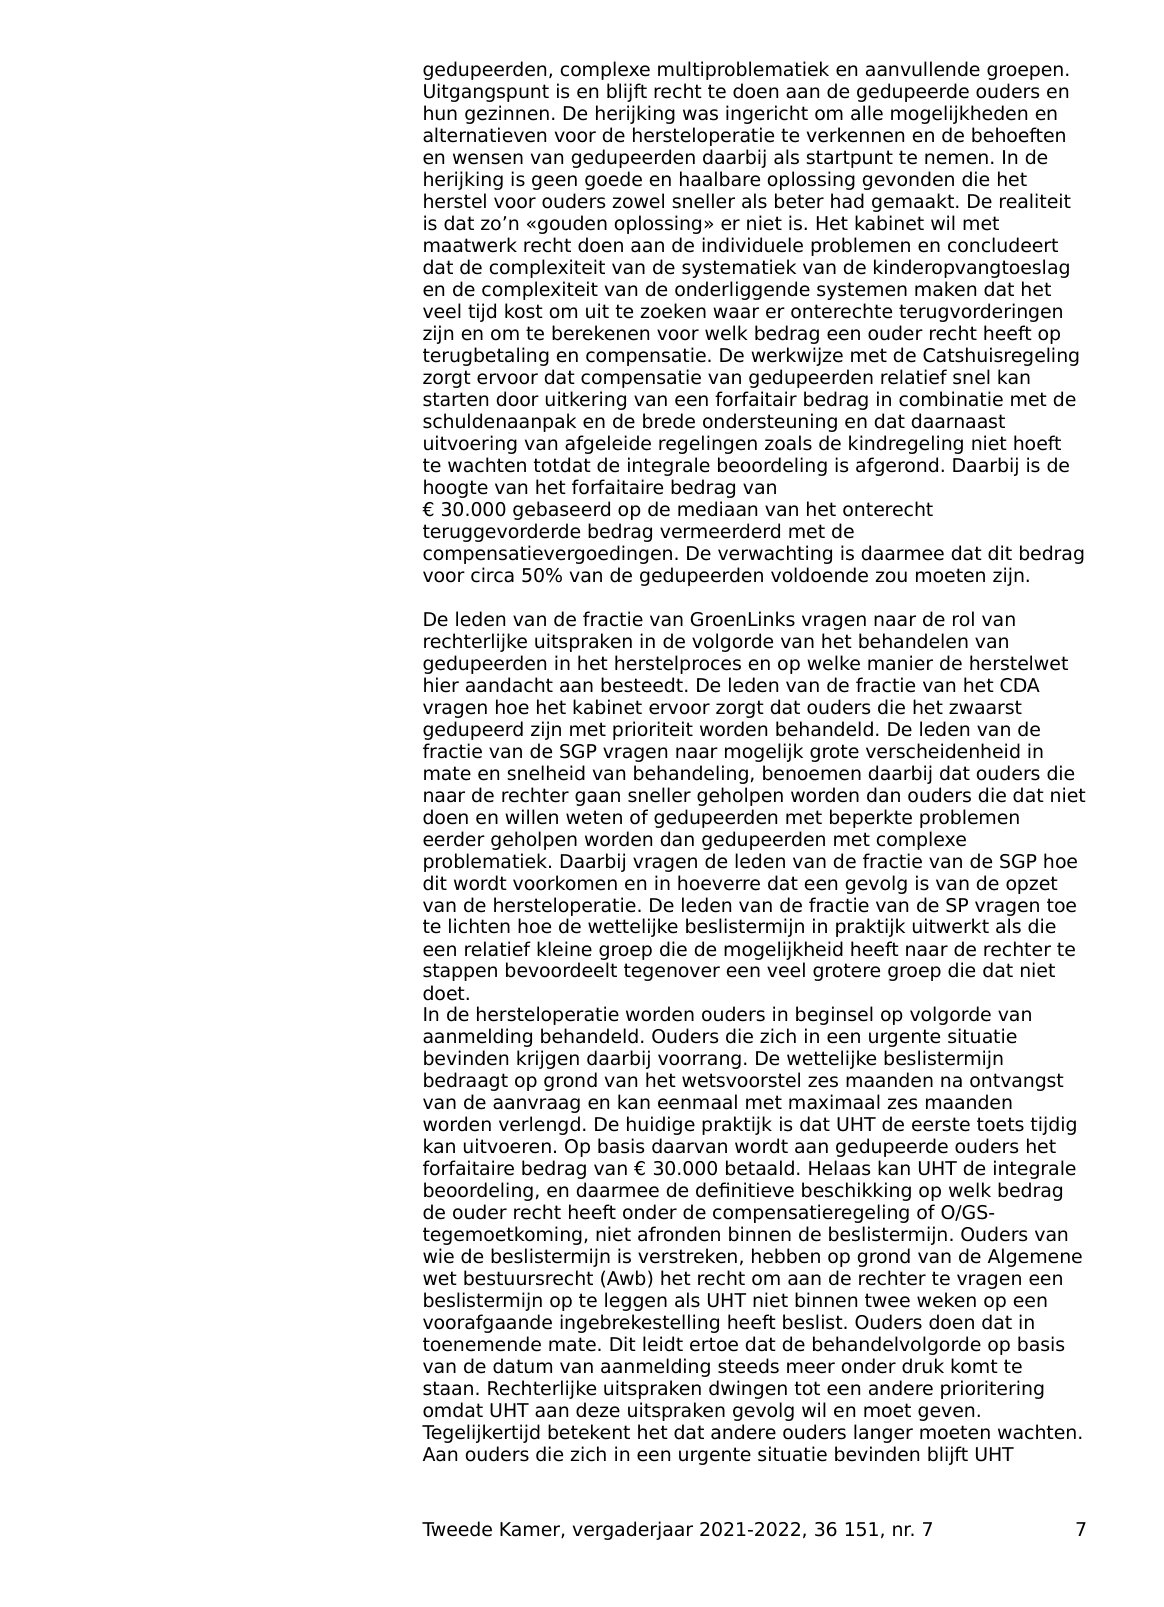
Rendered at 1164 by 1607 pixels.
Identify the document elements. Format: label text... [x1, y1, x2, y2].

text € 30.000 gebaseerd op de mediaan van het onterecht teruggevorderde bedrag vermeerderd met de compensatievergoedingen. De verwachting is daarmee dat dit bedrag voor circa 50% van de gedupeerden voldoende zou moeten zijn. [422, 499, 1087, 587]
text De leden van de fractie van GroenLinks vragen naar de rol van rechterlijke uitspraken in de volgorde van het behandelen van gedupeerden in het herstelproces en op welke manier de herstelwet hier aandacht aan besteedt. De leden van de fractie van het CDA vragen hoe het kabinet ervoor zorgt dat ouders die het zwaarst gedupeerd zijn met prioriteit worden behandeld. De leden van de fractie van de SGP vragen naar mogelijk grote verscheidenheid in mate en snelheid van behandeling, benoemen daarbij dat ouders die naar de rechter gaan sneller geholpen worden dan ouders die dat niet doen en willen weten of gedupeerden met beperkte problemen eerder geholpen worden dan gedupeerden met complexe problematiek. Daarbij vragen de leden van de fractie van de SGP hoe dit wordt voorkomen en in hoeverre dat een gevolg is van de opzet van de hersteloperatie. De leden van de fractie van de SP vragen toe te lichten hoe de wettelijke beslistermijn in praktijk uitwerkt als die een relatief kleine groep die de mogelijkheid heeft naar de rechter te stappen bevoordeelt tegenover een veel grotere groep die dat niet doet. [422, 609, 1087, 1004]
text In de hersteloperatie worden ouders in beginsel op volgorde van aanmelding behandeld. Ouders die zich in een urgente situatie bevinden krijgen daarbij voorrang. De wettelijke beslistermijn bedraagt op grond van het wetsvoorstel zes maanden na ontvangst van de aanvraag en kan eenmaal met maximaal zes maanden worden verlengd. De huidige praktijk is dat UHT de eerste toets tijdig kan uitvoeren. Op basis daarvan wordt aan gedupeerde ouders het forfaitaire bedrag van € 30.000 betaald. Helaas kan UHT de integrale beoordeling, en daarmee de definitieve beschikking op welk bedrag de ouder recht heeft onder de compensatieregeling of O/GS-tegemoetkoming, niet afronden binnen de beslistermijn. Ouders van wie de beslistermijn is verstreken, hebben op grond van de Algemene wet bestuursrecht (Awb) het recht om aan de rechter te vragen een beslistermijn op te leggen als UHT niet binnen twee weken op een voorafgaande ingebrekestelling heeft beslist. Ouders doen dat in toenemende mate. Dit leidt ertoe dat de behandelvolgorde op basis van de datum van aanmelding steeds meer onder druk komt te staan. Rechterlijke uitspraken dwingen tot een andere prioritering omdat UHT aan deze uitspraken gevolg wil en moet geven. Tegelijkertijd betekent het dat andere ouders langer moeten wachten. Aan ouders die zich in een urgente situatie bevinden blijft UHT [422, 1004, 1087, 1466]
text gedupeerden, complexe multiproblematiek en aanvullende groepen. Uitgangspunt is en blijft recht te doen aan de gedupeerde ouders en hun gezinnen. De herijking was ingericht om alle mogelijkheden en alternatieven voor de hersteloperatie te verkennen en de behoeften en wensen van gedupeerden daarbij als startpunt te nemen. In de herijking is geen goede en haalbare oplossing gevonden die het herstel voor ouders zowel sneller als beter had gemaakt. De realiteit is dat zo’n «gouden oplossing» er niet is. Het kabinet wil met maatwerk recht doen aan de individuele problemen en concludeert dat de complexiteit van de systematiek van de kinderopvangtoeslag en de complexiteit van de onderliggende systemen maken dat het veel tijd kost om uit te zoeken waar er onterechte terugvorderingen zijn en om te berekenen voor welk bedrag een ouder recht heeft op terugbetaling en compensatie. De werkwijze met de Catshuisregeling zorgt ervoor dat compensatie van gedupeerden relatief snel kan starten door uitkering van een forfaitair bedrag in combinatie met de schuldenaanpak en de brede ondersteuning en dat daarnaast uitvoering van afgeleide regelingen zoals de kindregeling niet hoeft te wachten totdat de integrale beoordeling is afgerond. Daarbij is de hoogte van het forfaitaire bedrag van [422, 59, 1087, 499]
